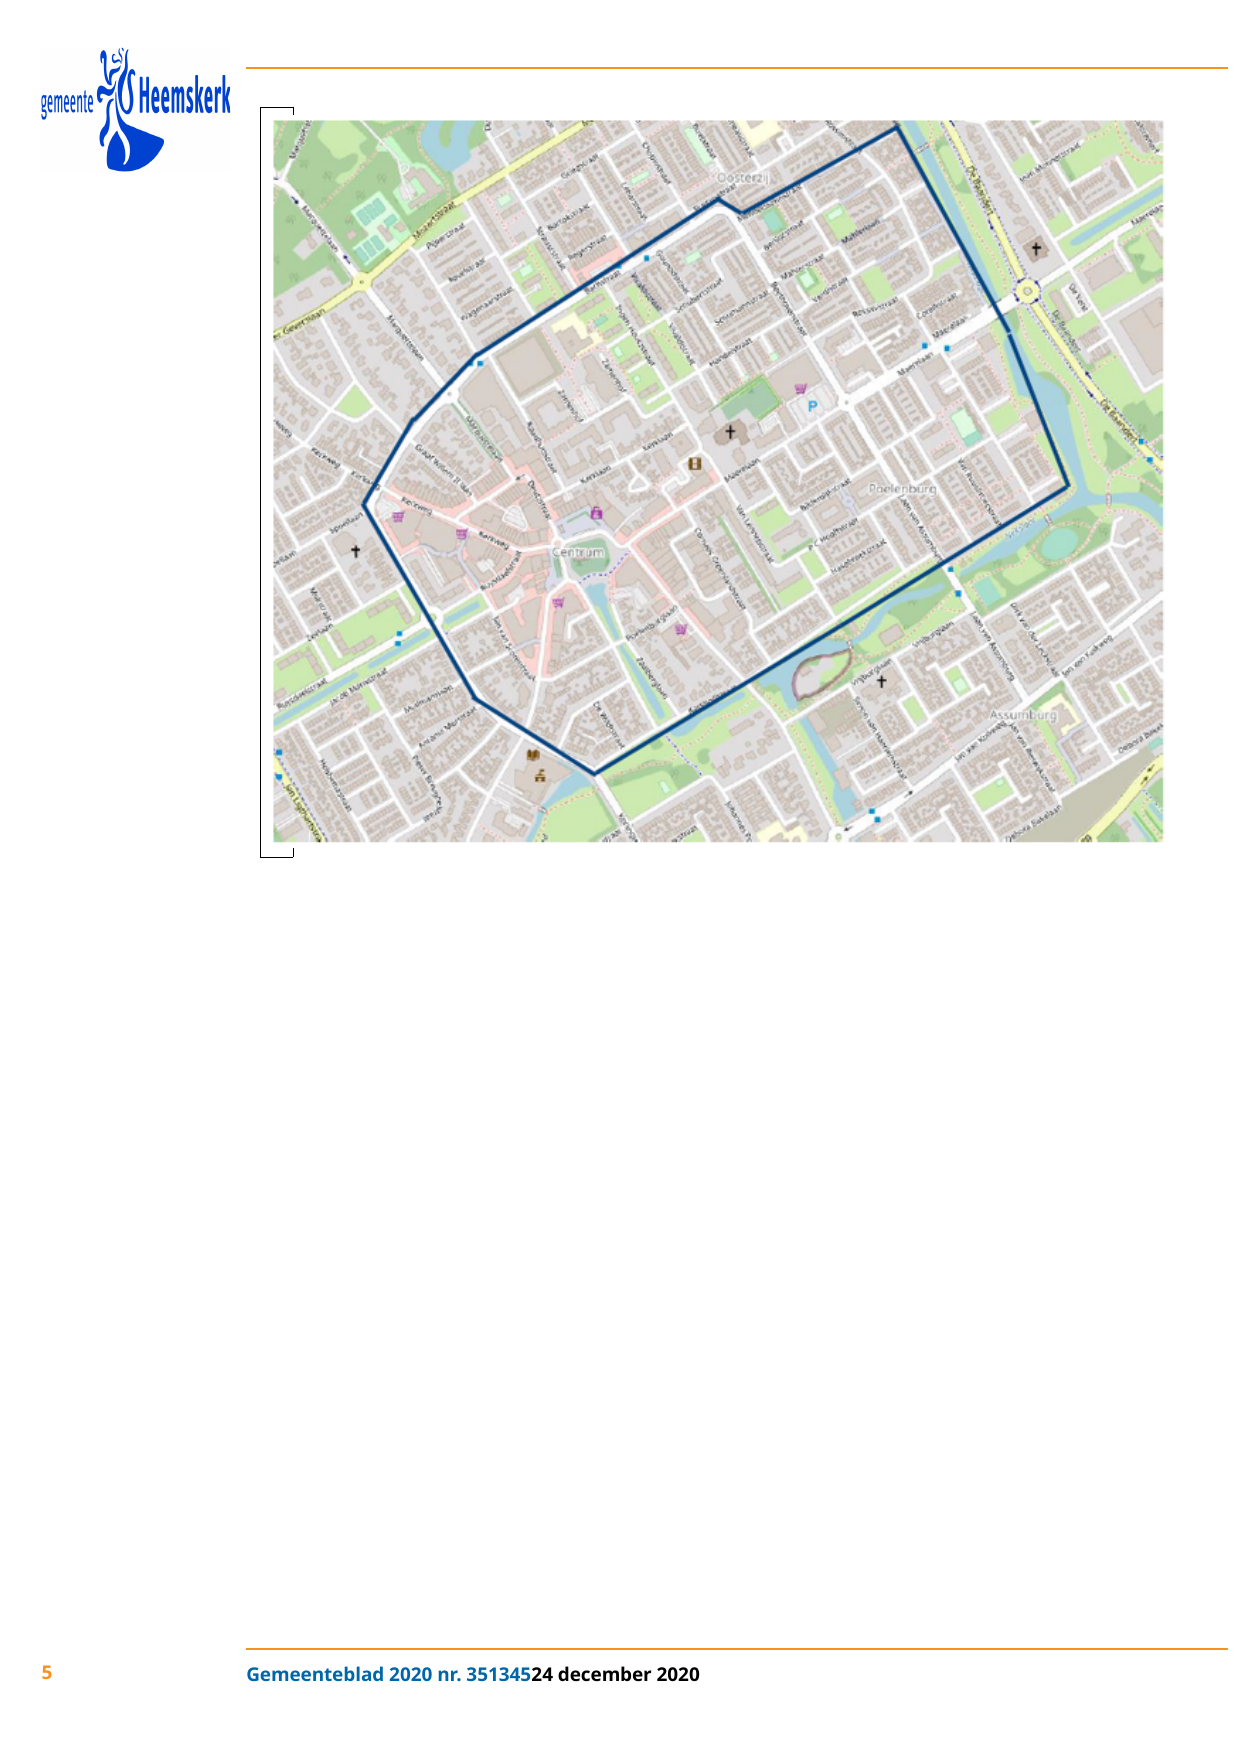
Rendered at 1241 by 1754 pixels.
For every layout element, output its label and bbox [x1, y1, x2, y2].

picture [41, 47, 231, 172]
picture [268, 115, 1173, 848]
